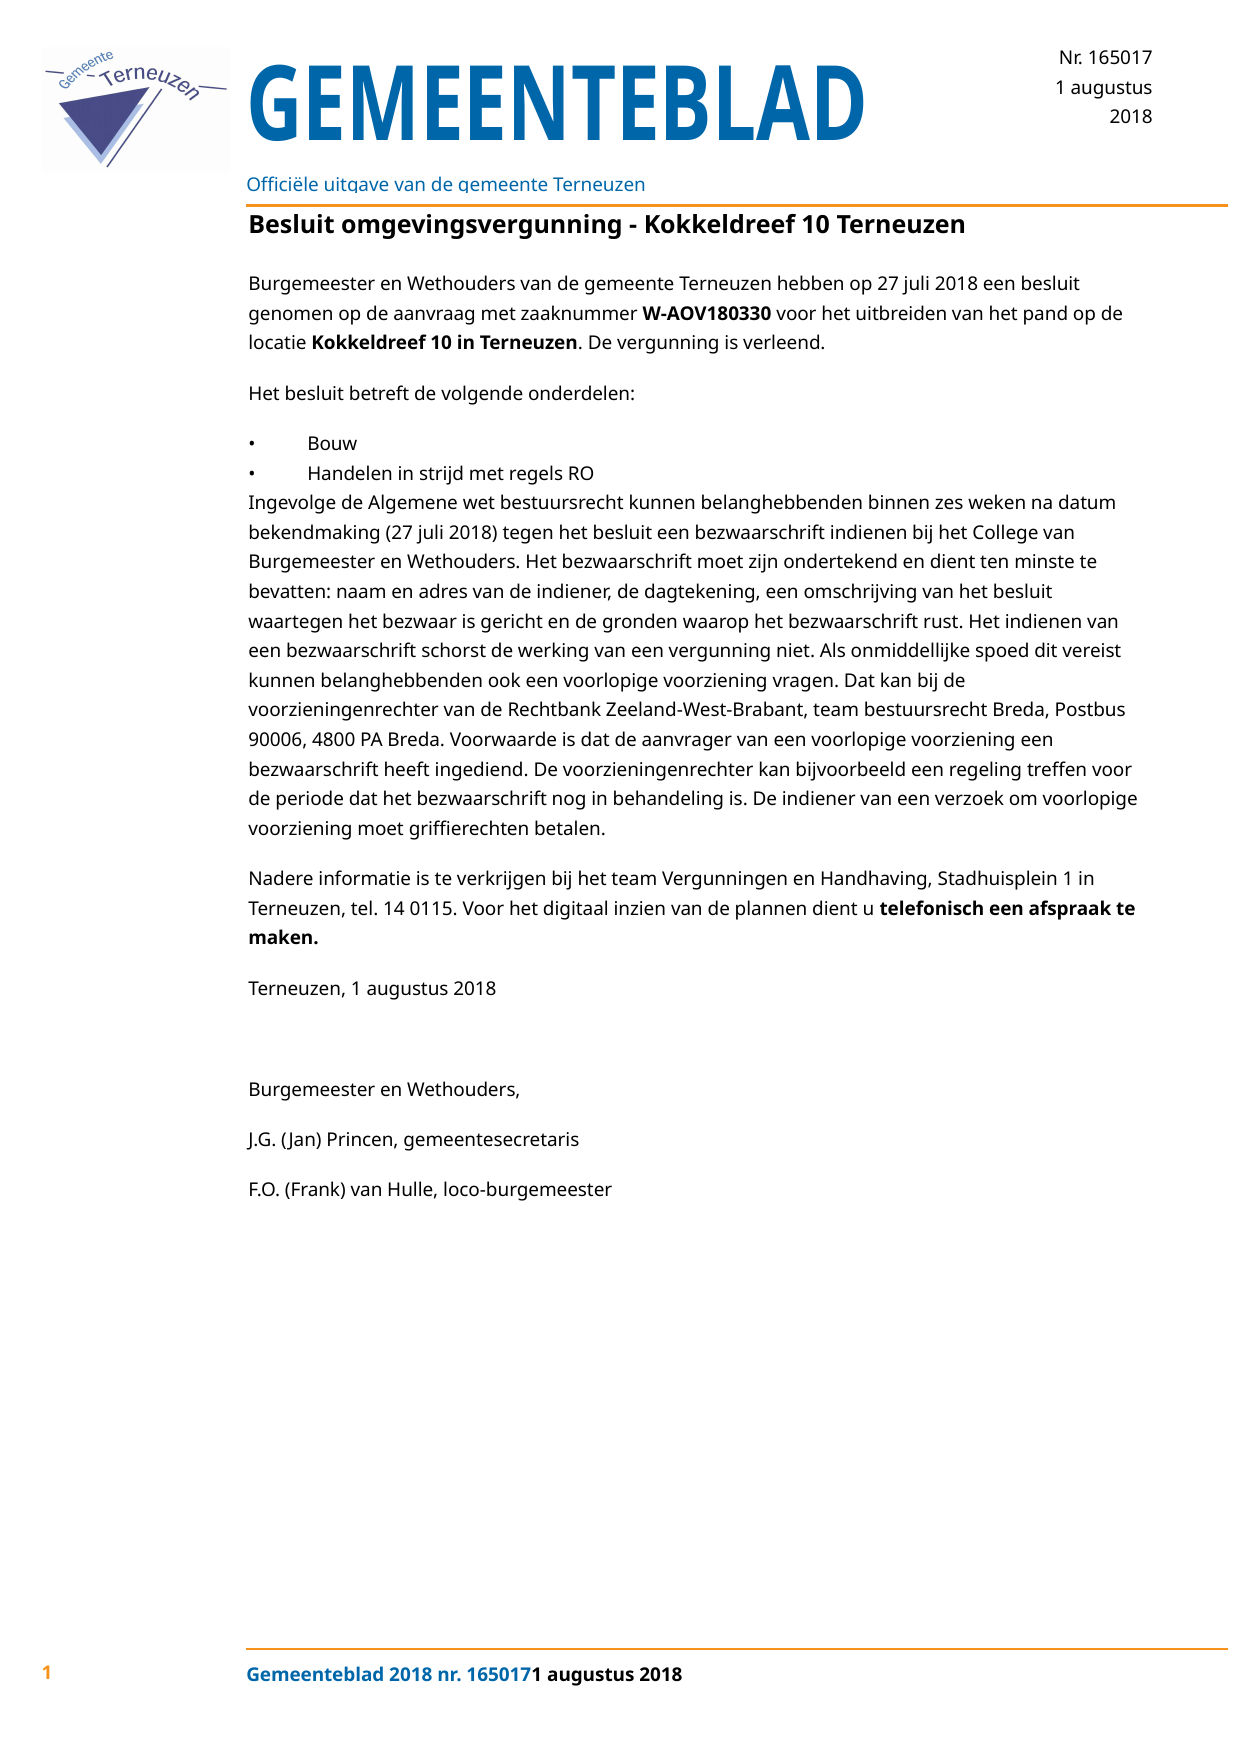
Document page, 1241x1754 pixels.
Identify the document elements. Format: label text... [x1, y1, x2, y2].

text Burgemeester en Wethouders van de gemeente Terneuzen hebben op 27 juli 2018 een besluit genomen op de aanvraag met zaaknummer W-AOV180330 voor het uitbreiden van het pand op de locatie Kokkeldreef 10 in Terneuzen. De vergunning is verleend. [248, 270, 1152, 355]
text F.O. (Frank) van Hulle, loco-burgemeester [248, 1177, 1152, 1202]
list Handelen in strijd met regels RO [248, 460, 1152, 486]
picture [41, 47, 231, 172]
text Burgemeester en Wethouders, [248, 1076, 1152, 1101]
text J.G. (Jan) Princen, gemeentesecretaris [248, 1126, 1152, 1152]
text Terneuzen, 1 augustus 2018 [248, 975, 1152, 1001]
text Ingevolge de Algemene wet bestuursrecht kunnen belanghebbenden binnen zes weken na datum bekendmaking (27 juli 2018) tegen het besluit een bezwaarschrift indienen bij het College van Burgemeester en Wethouders. Het bezwaarschrift moet zijn ondertekend en dient ten minste te bevatten: naam en adres van de indiener, de dagtekening, een omschrijving van het besluit waartegen het bezwaar is gericht en de gronden waarop het bezwaarschrift rust. Het indienen van een bezwaarschrift schorst de werking van een vergunning niet. Als onmiddellijke spoed dit vereist kunnen belanghebbenden ook een voorlopige voorziening vragen. Dat kan bij de voorzieningenrechter van de Rechtbank Zeeland-West-Brabant, team bestuursrecht Breda, Postbus 90006, 4800 PA Breda. Voorwaarde is dat de aanvrager van een voorlopige voorziening een bezwaarschrift heeft ingediend. De voorzieningenrechter kan bijvoorbeeld een regeling treffen voor de periode dat het bezwaarschrift nog in behandeling is. De indiener van een verzoek om voorlopige voorziening moet griffierechten betalen. [248, 489, 1152, 841]
list Bouw [248, 430, 1152, 456]
text Besluit omgevingsvergunning - Kokkeldreef 10 Terneuzen [248, 207, 1152, 241]
text Nadere informatie is te verkrijgen bij het team Vergunningen en Handhaving, Stadhuisplein 1 in Terneuzen, tel. 14 0115. Voor het digitaal inzien van de plannen dient u telefonisch een afspraak te maken. [248, 865, 1152, 950]
text Het besluit betreft de volgende onderdelen: [248, 380, 1152, 406]
